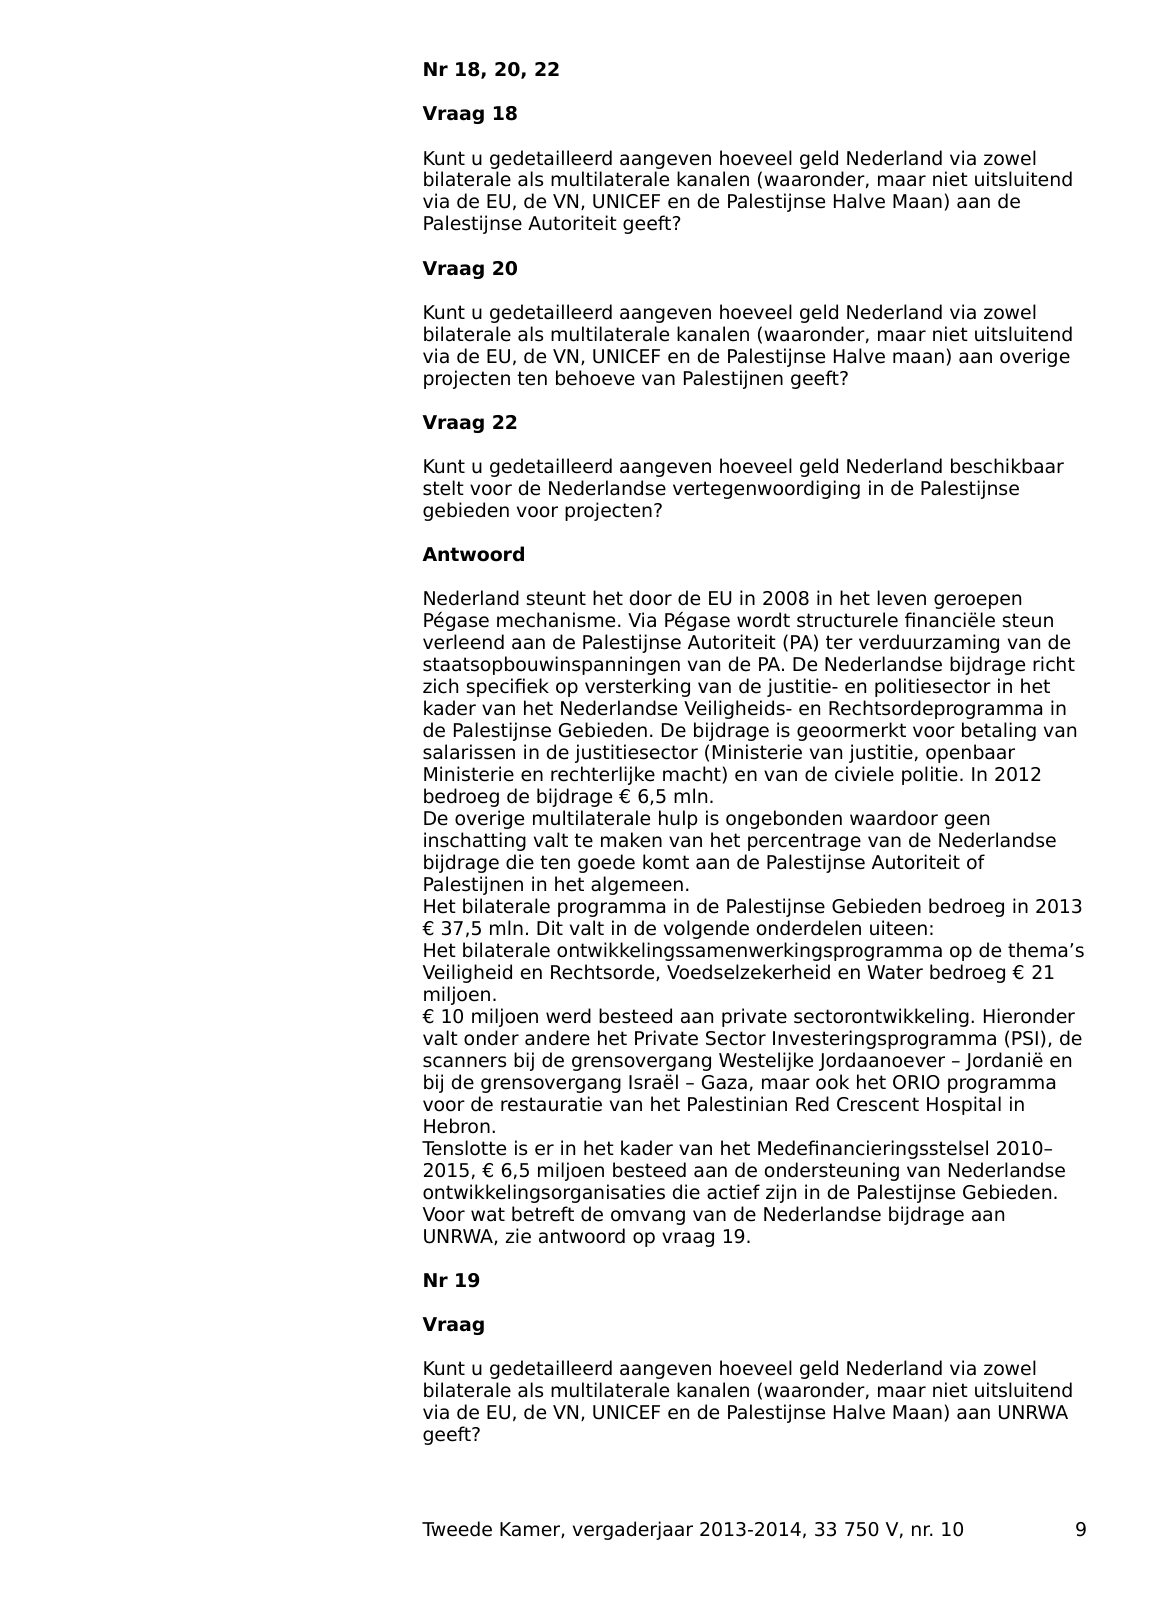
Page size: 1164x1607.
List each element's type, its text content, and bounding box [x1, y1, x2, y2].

subtitle Vraag 22 [422, 412, 1087, 434]
text € 10 miljoen werd besteed aan private sectorontwikkeling. Hieronder valt onder andere het Private Sector Investeringsprogramma (PSI), de scanners bij de grensovergang Westelijke Jordaanoever – Jordanië en bij de grensovergang Israël – Gaza, maar ook het ORIO programma voor de restauratie van het Palestinian Red Crescent Hospital in Hebron. [422, 1006, 1087, 1138]
text Tenslotte is er in het kader van het Medefinancieringsstelsel 2010–2015, € 6,5 miljoen besteed aan de ondersteuning van Nederlandse ontwikkelingsorganisaties die actief zijn in de Palestijnse Gebieden. [422, 1138, 1087, 1204]
subtitle Antwoord [422, 544, 1087, 566]
subtitle Vraag [422, 1314, 1087, 1336]
text Kunt u gedetailleerd aangeven hoeveel geld Nederland via zowel bilaterale als multilaterale kanalen (waaronder, maar niet uitsluitend via de EU, de VN, UNICEF en de Palestijnse Halve maan) aan overige projecten ten behoeve van Palestijnen geeft? [422, 302, 1087, 389]
text Het bilaterale ontwikkelingssamenwerkingsprogramma op de thema’s Veiligheid en Rechtsorde, Voedselzekerheid en Water bedroeg € 21 miljoen. [422, 940, 1087, 1006]
subtitle Nr 18, 20, 22 [422, 59, 1087, 81]
text Nederland steunt het door de EU in 2008 in het leven geroepen Pégase mechanisme. Via Pégase wordt structurele financiële steun verleend aan de Palestijnse Autoriteit (PA) ter verduurzaming van de staatsopbouwinspanningen van de PA. De Nederlandse bijdrage richt zich specifiek op versterking van de justitie- en politiesector in het kader van het Nederlandse Veiligheids- en Rechtsordeprogramma in de Palestijnse Gebieden. De bijdrage is geoormerkt voor betaling van salarissen in de justitiesector (Ministerie van justitie, openbaar Ministerie en rechterlijke macht) en van de civiele politie. In 2012 bedroeg de bijdrage € 6,5 mln. [422, 588, 1087, 808]
subtitle Vraag 18 [422, 103, 1087, 125]
text De overige multilaterale hulp is ongebonden waardoor geen inschatting valt te maken van het percentrage van de Nederlandse bijdrage die ten goede komt aan de Palestijnse Autoriteit of Palestijnen in het algemeen. [422, 808, 1087, 896]
text Kunt u gedetailleerd aangeven hoeveel geld Nederland via zowel bilaterale als multilaterale kanalen (waaronder, maar niet uitsluitend via de EU, de VN, UNICEF en de Palestijnse Halve Maan) aan de Palestijnse Autoriteit geeft? [422, 147, 1087, 235]
subtitle Nr 19 [422, 1270, 1087, 1292]
text Kunt u gedetailleerd aangeven hoeveel geld Nederland via zowel bilaterale als multilaterale kanalen (waaronder, maar niet uitsluitend via de EU, de VN, UNICEF en de Palestijnse Halve Maan) aan UNRWA geeft? [422, 1358, 1087, 1446]
subtitle Vraag 20 [422, 257, 1087, 279]
text Voor wat betreft de omvang van de Nederlandse bijdrage aan UNRWA, zie antwoord op vraag 19. [422, 1204, 1087, 1248]
text Het bilaterale programma in de Palestijnse Gebieden bedroeg in 2013 € 37,5 mln. Dit valt in de volgende onderdelen uiteen: [422, 896, 1087, 940]
text Kunt u gedetailleerd aangeven hoeveel geld Nederland beschikbaar stelt voor de Nederlandse vertegenwoordiging in de Palestijnse gebieden voor projecten? [422, 456, 1087, 522]
